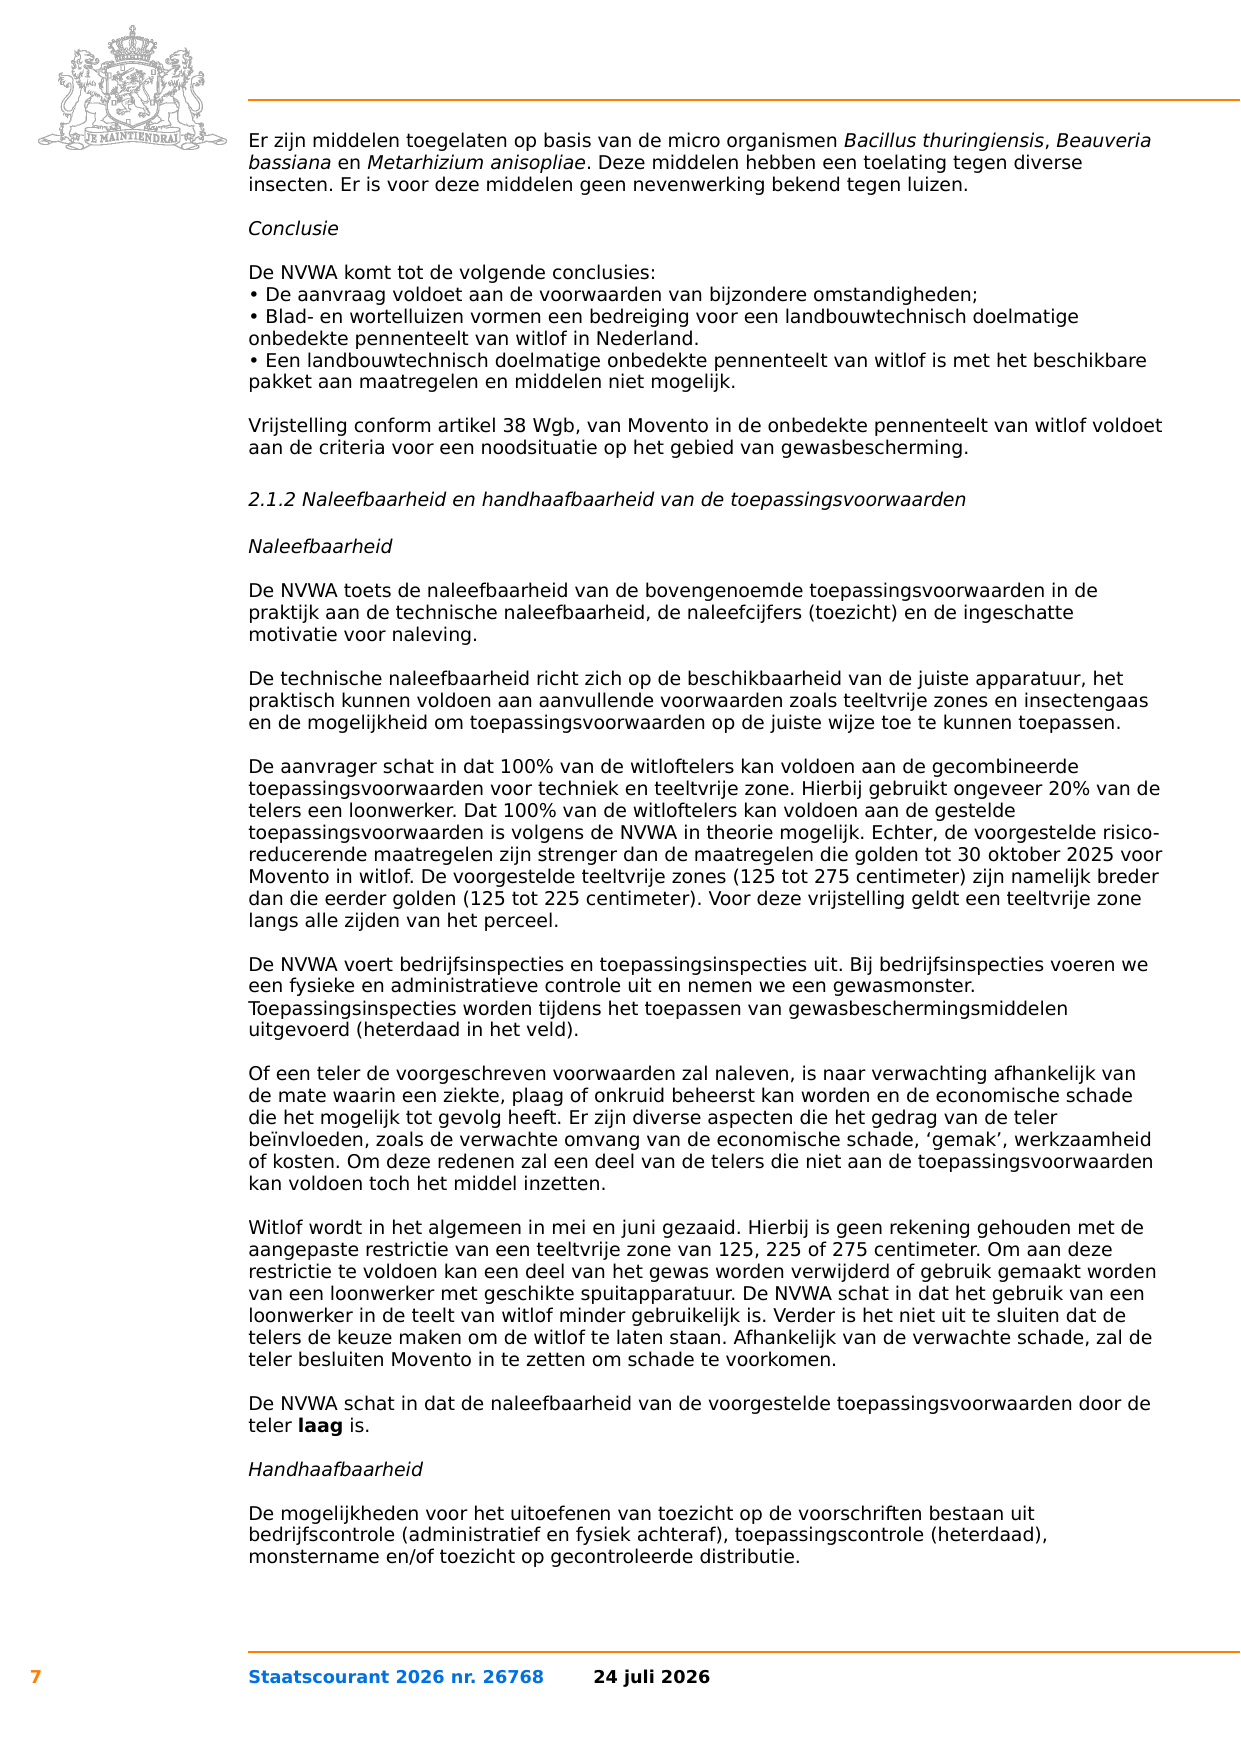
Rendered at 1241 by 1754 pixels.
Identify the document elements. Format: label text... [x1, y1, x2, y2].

text Of een teler de voorgeschreven voorwaarden zal naleven, is naar verwachting afhankelijk van de mate waarin een ziekte, plaag of onkruid beheerst kan worden en de economische schade die het mogelijk tot gevolg heeft. Er zijn diverse aspecten die het gedrag van de teler beïnvloeden, zoals de verwachte omvang van de economische schade, ‘gemak’, werkzaamheid of kosten. Om deze redenen zal een deel van de telers die niet aan de toepassingsvoorwaarden kan voldoen toch het middel inzetten. [248, 1063, 1163, 1195]
subtitle Conclusie [248, 218, 1163, 240]
subtitle 2.1.2 Naleefbaarheid en handhaafbaarheid van de toepassingsvoorwaarden [248, 489, 1163, 511]
text De NVWA komt tot de volgende conclusies: [248, 262, 1163, 283]
text • Blad- en wortelluizen vormen een bedreiging voor een landbouwtechnisch doelmatige onbedekte pennenteelt van witlof in Nederland. [248, 306, 1163, 349]
text De NVWA toets de naleefbaarheid van de bovengenoemde toepassingsvoorwaarden in de praktijk aan de technische naleefbaarheid, de naleefcijfers (toezicht) en de ingeschatte motivatie voor naleving. [248, 580, 1163, 646]
text De aanvrager schat in dat 100% van de witloftelers kan voldoen aan de gecombineerde toepassingsvoorwaarden voor techniek en teeltvrije zone. Hierbij gebruikt ongeveer 20% van de telers een loonwerker. Dat 100% van de witloftelers kan voldoen aan de gestelde toepassingsvoorwaarden is volgens de NVWA in theorie mogelijk. Echter, de voorgestelde risico-reducerende maatregelen zijn strenger dan de maatregelen die golden tot 30 oktober 2025 voor Movento in witlof. De voorgestelde teeltvrije zones (125 tot 275 centimeter) zijn namelijk breder dan die eerder golden (125 tot 225 centimeter). Voor deze vrijstelling geldt een teeltvrije zone langs alle zijden van het perceel. [248, 756, 1163, 932]
text • Een landbouwtechnisch doelmatige onbedekte pennenteelt van witlof is met het beschikbare pakket aan maatregelen en middelen niet mogelijk. [248, 349, 1163, 393]
subtitle Handhaafbaarheid [248, 1458, 1163, 1481]
text • De aanvraag voldoet aan de voorwaarden van bijzondere omstandigheden; [248, 283, 1163, 306]
text De NVWA schat in dat de naleefbaarheid van de voorgestelde toepassingsvoorwaarden door de teler laag is. [248, 1393, 1163, 1437]
text Witlof wordt in het algemeen in mei en juni gezaaid. Hierbij is geen rekening gehouden met de aangepaste restrictie van een teeltvrije zone van 125, 225 of 275 centimeter. Om aan deze restrictie te voldoen kan een deel van het gewas worden verwijderd of gebruik gemaakt worden van een loonwerker met geschikte spuitapparatuur. De NVWA schat in dat het gebruik van een loonwerker in de teelt van witlof minder gebruikelijk is. Verder is het niet uit te sluiten dat de telers de keuze maken om de witlof te laten staan. Afhankelijk van de verwachte schade, zal de teler besluiten Movento in te zetten om schade te voorkomen. [248, 1217, 1163, 1371]
text De mogelijkheden voor het uitoefenen van toezicht op de voorschriften bestaan uit bedrijfscontrole (administratief en fysiek achteraf), toepassingscontrole (heterdaad), monstername en/of toezicht op gecontroleerde distributie. [248, 1502, 1163, 1568]
text De NVWA voert bedrijfsinspecties en toepassingsinspecties uit. Bij bedrijfsinspecties voeren we een fysieke en administratieve controle uit en nemen we een gewasmonster. Toepassingsinspecties worden tijdens het toepassen van gewasbeschermingsmiddelen uitgevoerd (heterdaad in het veld). [248, 953, 1163, 1041]
subtitle Naleefbaarheid [248, 536, 1163, 558]
text De technische naleefbaarheid richt zich op de beschikbaarheid van de juiste apparatuur, het praktisch kunnen voldoen aan aanvullende voorwaarden zoals teeltvrije zones en insectengaas en de mogelijkheid om toepassingsvoorwaarden op de juiste wijze toe te kunnen toepassen. [248, 668, 1163, 734]
text Er zijn middelen toegelaten op basis van de micro organismen Bacillus thuringiensis, Beauveria bassiana en Metarhizium anisopliae. Deze middelen hebben een toelating tegen diverse insecten. Er is voor deze middelen geen nevenwerking bekend tegen luizen. [248, 130, 1163, 196]
picture [38, 25, 227, 150]
text Vrijstelling conform artikel 38 Wgb, van Movento in de onbedekte pennenteelt van witlof voldoet aan de criteria voor een noodsituatie op het gebied van gewasbescherming. [248, 415, 1163, 459]
